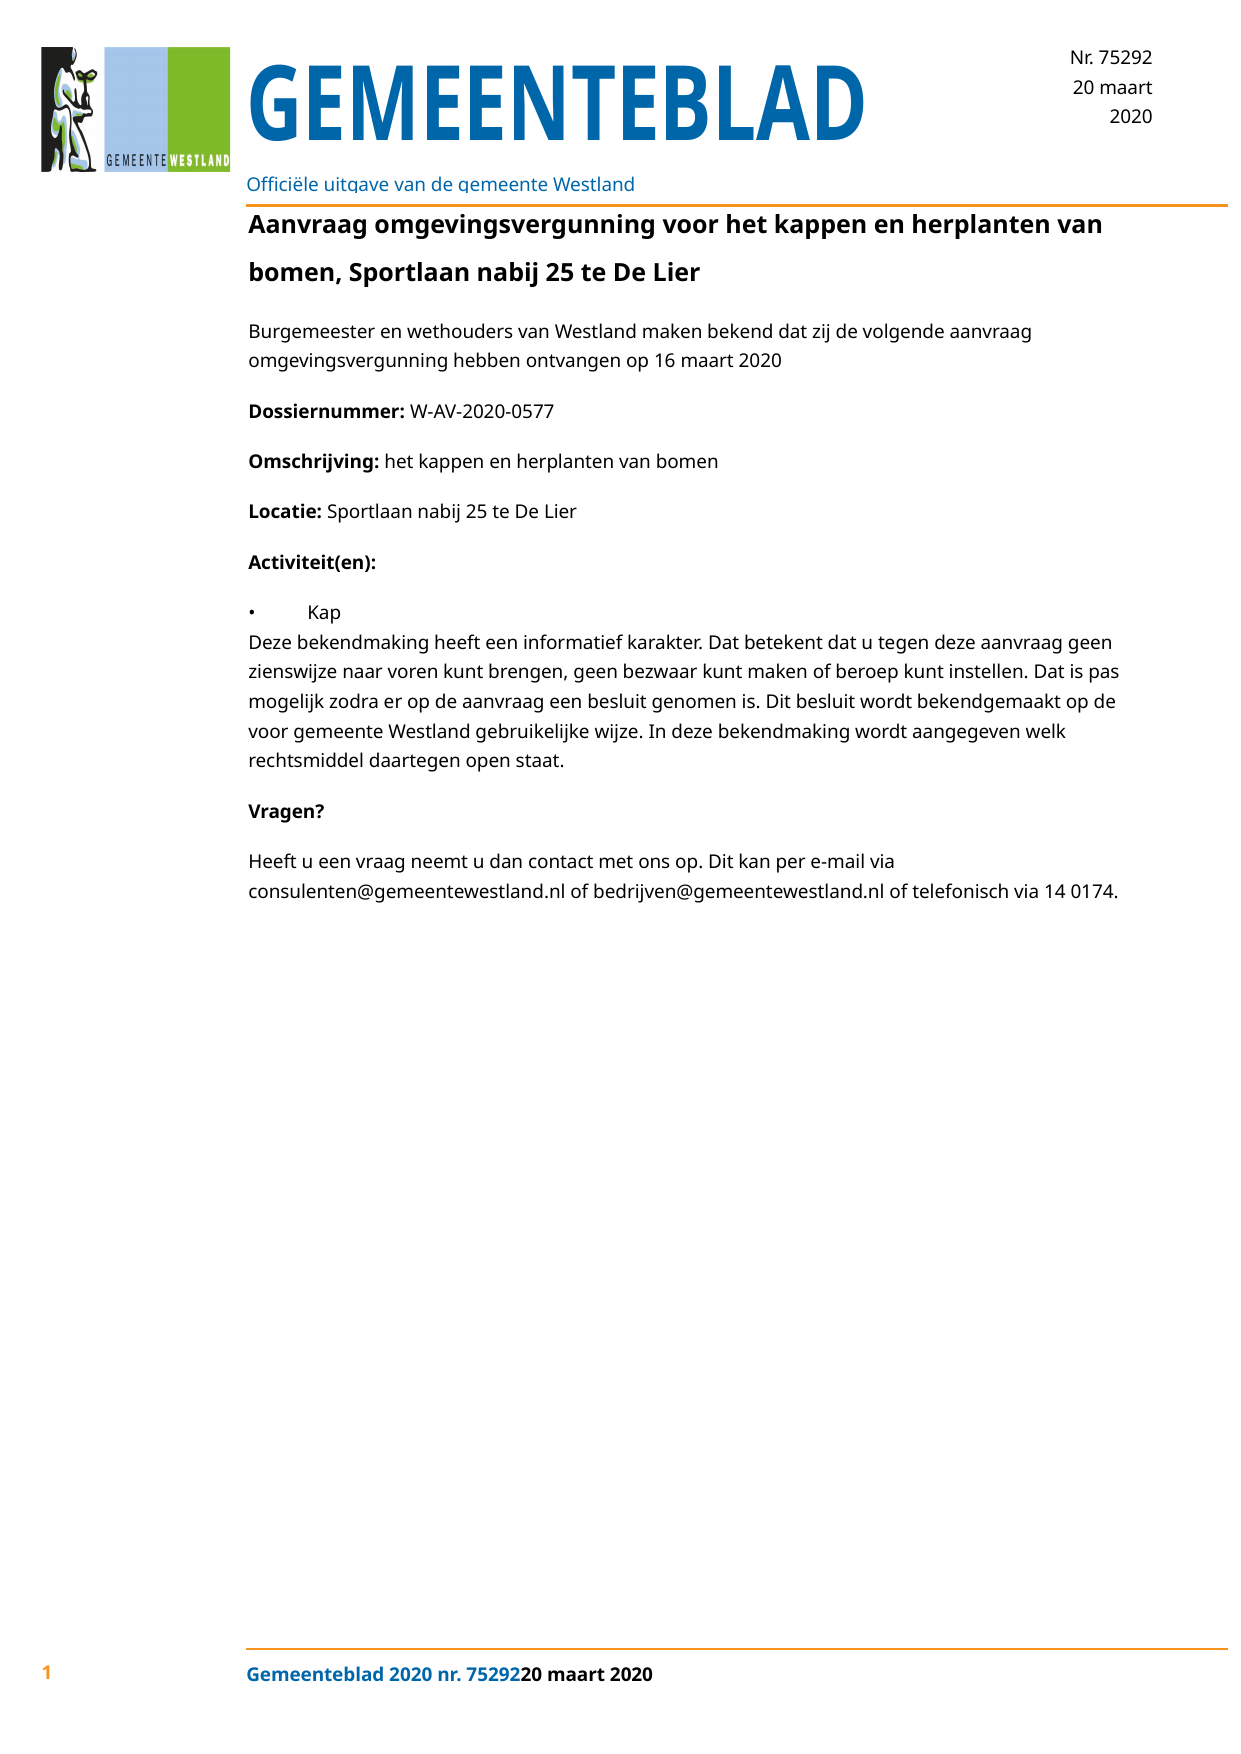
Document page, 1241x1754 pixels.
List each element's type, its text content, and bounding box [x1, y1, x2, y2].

text Aanvraag omgevingsvergunning voor het kappen en herplanten van bomen, Sportlaan nabij 25 te De Lier [248, 207, 1152, 288]
picture [41, 47, 231, 172]
text Locatie: Sportlaan nabij 25 te De Lier [248, 499, 1152, 524]
text Heeft u een vraag neemt u dan contact met ons op. Dit kan per e-mail via consulenten@gemeentewestland.nl of bedrijven@gemeentewestland.nl of telefonisch via 14 0174. [248, 848, 1152, 904]
text Dossiernummer: W-AV-2020-0577 [248, 398, 1152, 424]
list Kap [248, 599, 1152, 625]
text Deze bekendmaking heeft een informatief karakter. Dat betekent dat u tegen deze aanvraag geen zienswijze naar voren kunt brengen, geen bezwaar kunt maken of beroep kunt instellen. Dat is pas mogelijk zodra er op de aanvraag een besluit genomen is. Dit besluit wordt bekendgemaakt op de voor gemeente Westland gebruikelijke wijze. In deze bekendmaking wordt aangegeven welk rechtsmiddel daartegen open staat. [248, 629, 1152, 773]
text Omschrijving: het kappen en herplanten van bomen [248, 448, 1152, 474]
text Activiteit(en): [248, 549, 1152, 575]
text Burgemeester en wethouders van Westland maken bekend dat zij de volgende aanvraag omgevingsvergunning hebben ontvangen op 16 maart 2020 [248, 318, 1152, 373]
text Vragen? [248, 798, 1152, 824]
